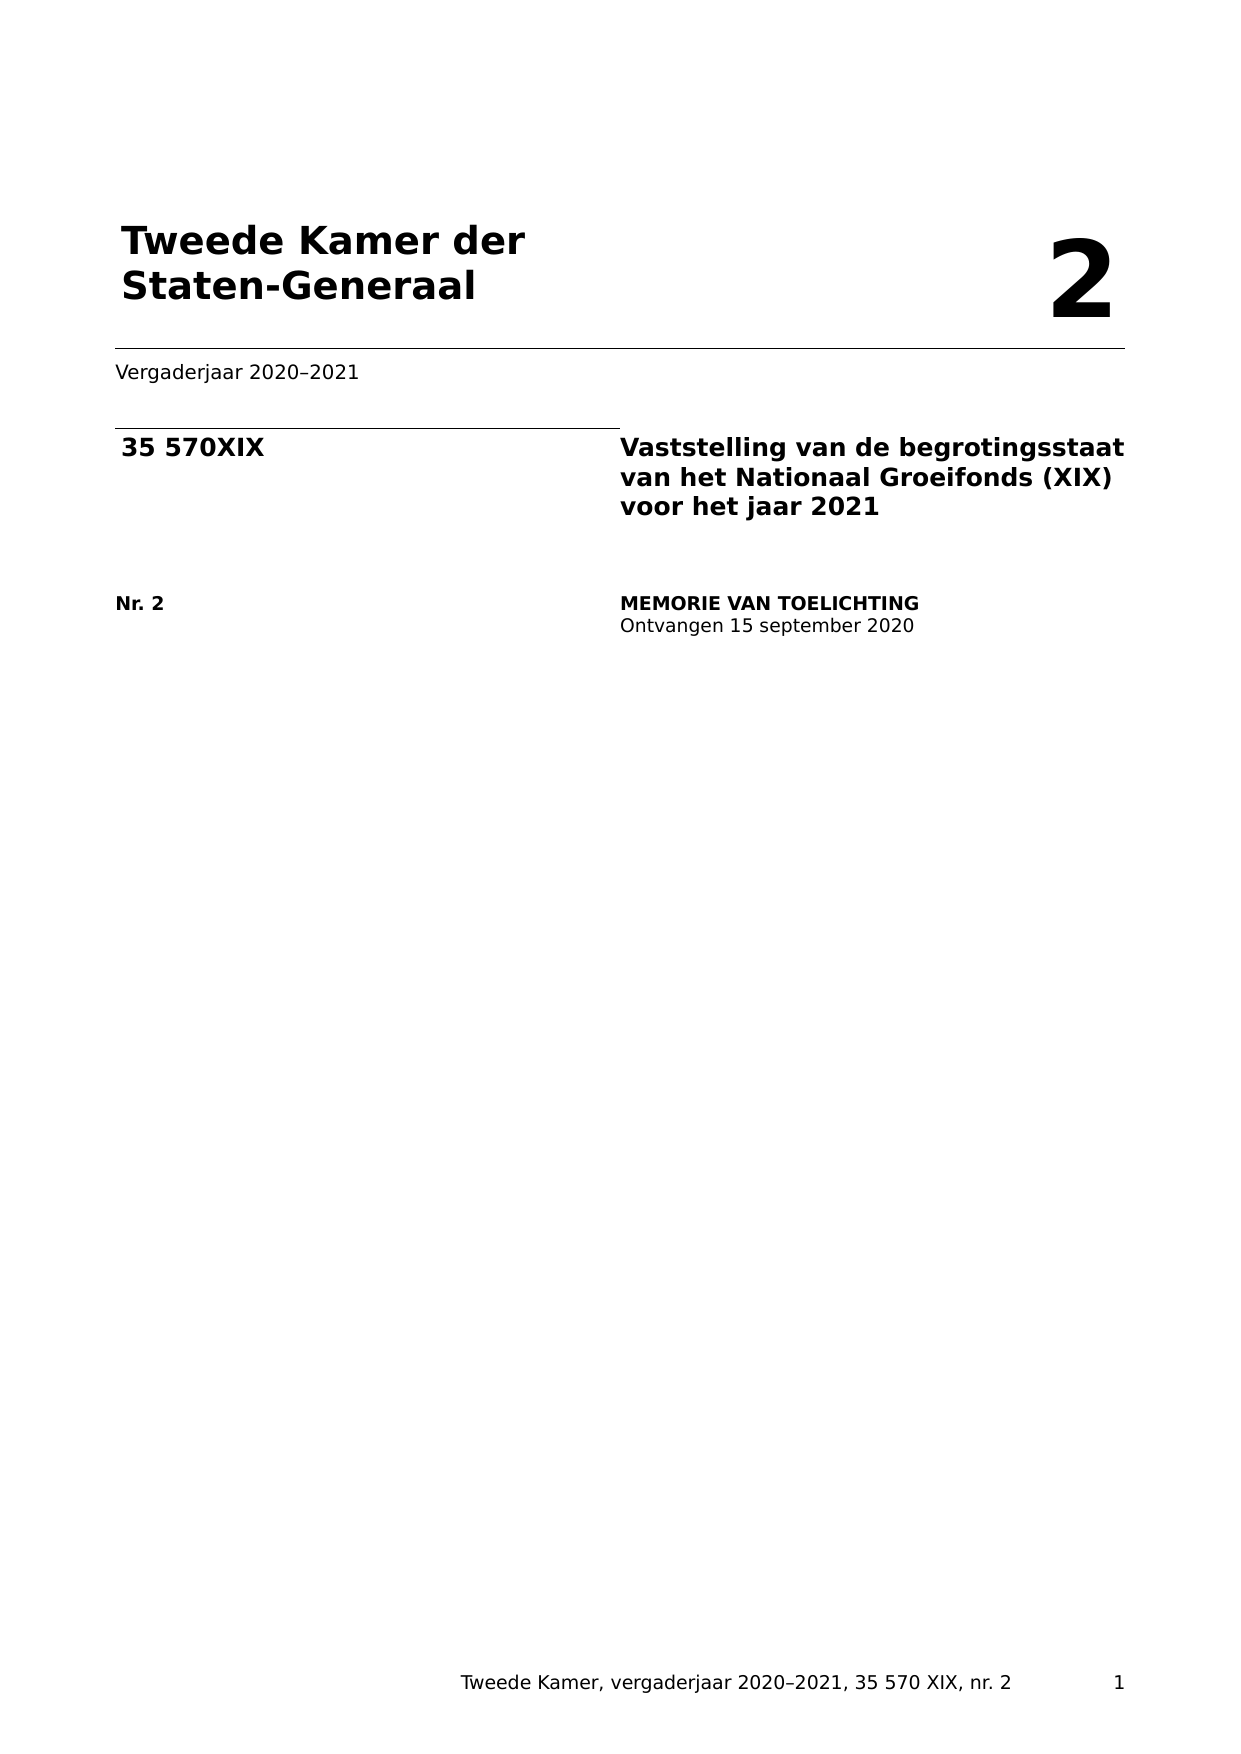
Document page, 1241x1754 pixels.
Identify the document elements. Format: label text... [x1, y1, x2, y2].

table_header Vaststelling van de begrotingsstaat van het Nationaal Groeifonds (XIX) voor het jaar 2021 [620, 428, 1125, 527]
table_header 2 [620, 213, 1125, 348]
table_header Nr. 2 [115, 593, 620, 658]
table_header Tweede Kamer der Staten-Generaal [115, 213, 620, 348]
table_header Memorie van toelichting Ontvangen 15 september 2020 [620, 593, 1125, 658]
table_cell Vergaderjaar 2020–2021 [115, 349, 1125, 384]
table_header 35 570XIX [115, 429, 620, 527]
